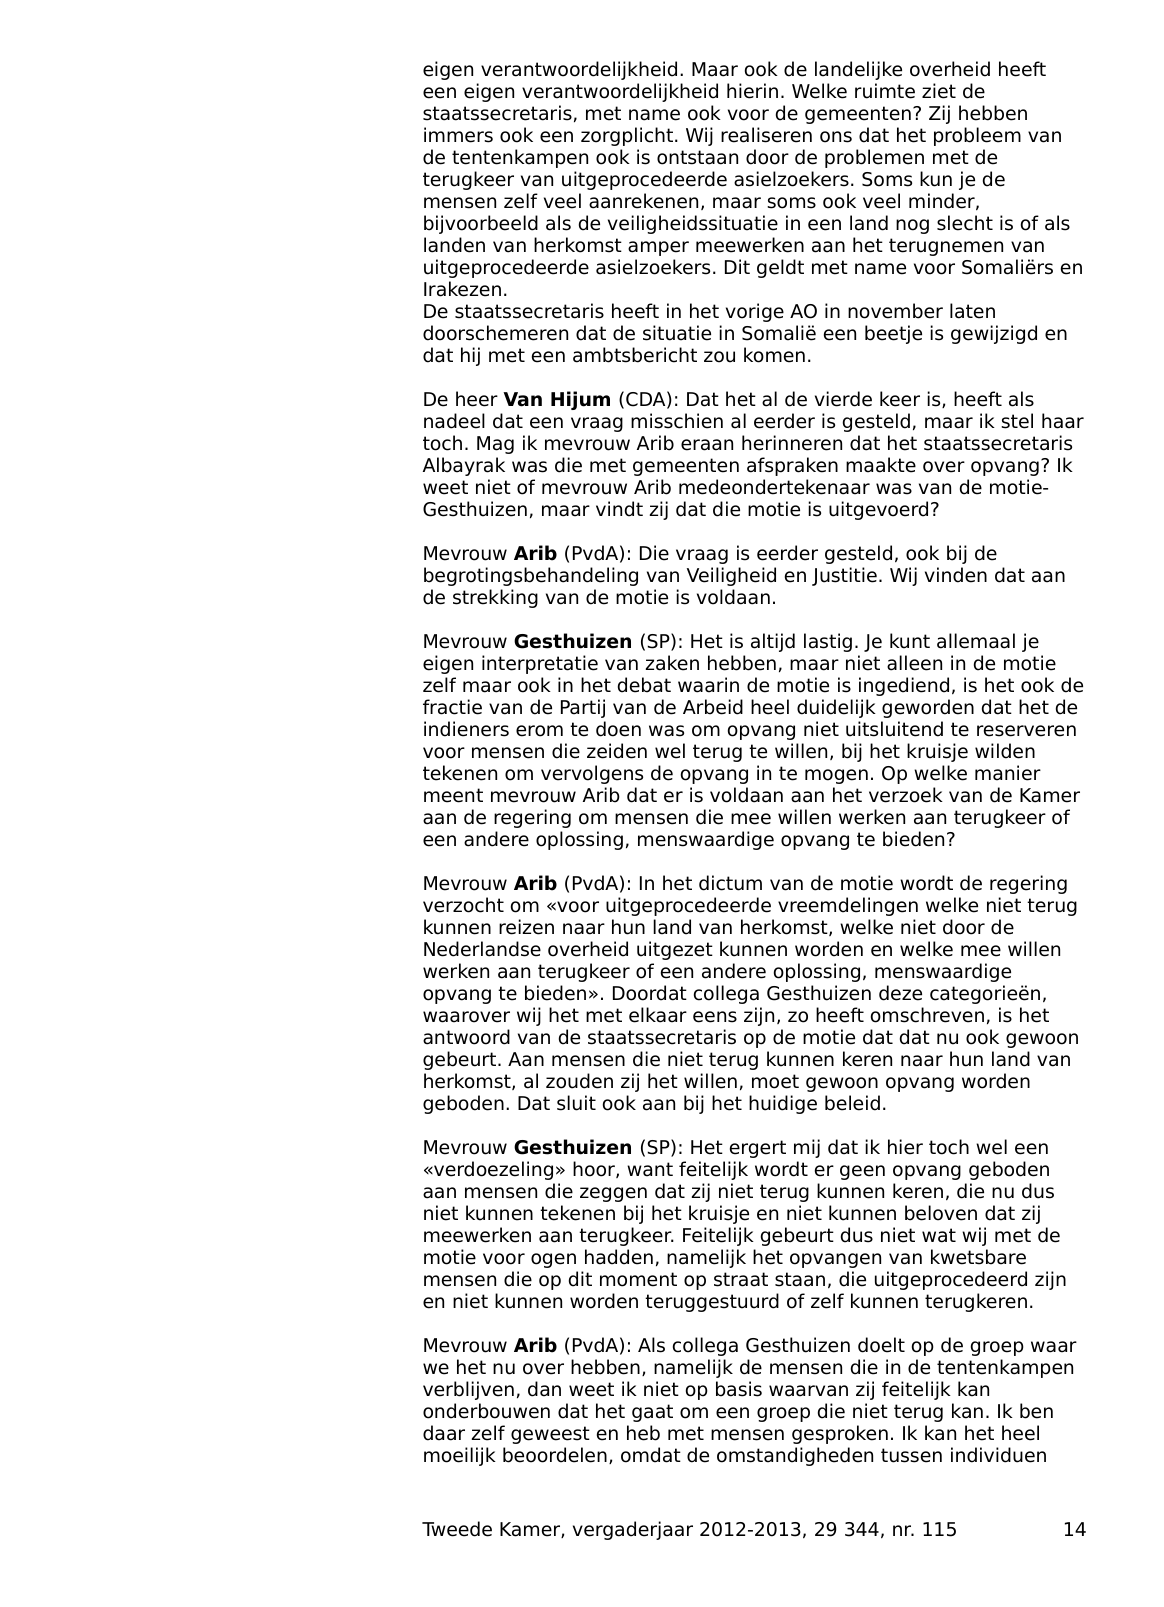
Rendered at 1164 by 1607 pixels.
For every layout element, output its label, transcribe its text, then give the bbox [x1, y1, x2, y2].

text Mevrouw Arib (PvdA): In het dictum van de motie wordt de regering verzocht om «voor uitgeprocedeerde vreemdelingen welke niet terug kunnen reizen naar hun land van herkomst, welke niet door de Nederlandse overheid uitgezet kunnen worden en welke mee willen werken aan terugkeer of een andere oplossing, menswaardige opvang te bieden». Doordat collega Gesthuizen deze categorieën, waarover wij het met elkaar eens zijn, zo heeft omschreven, is het antwoord van de staatssecretaris op de motie dat dat nu ook gewoon gebeurt. Aan mensen die niet terug kunnen keren naar hun land van herkomst, al zouden zij het willen, moet gewoon opvang worden geboden. Dat sluit ook aan bij het huidige beleid. [422, 873, 1087, 1115]
text Mevrouw Gesthuizen (SP): Het ergert mij dat ik hier toch wel een «verdoezeling» hoor, want feitelijk wordt er geen opvang geboden aan mensen die zeggen dat zij niet terug kunnen keren, die nu dus niet kunnen tekenen bij het kruisje en niet kunnen beloven dat zij meewerken aan terugkeer. Feitelijk gebeurt dus niet wat wij met de motie voor ogen hadden, namelijk het opvangen van kwetsbare mensen die op dit moment op straat staan, die uitgeprocedeerd zijn en niet kunnen worden teruggestuurd of zelf kunnen terugkeren. [422, 1137, 1087, 1313]
text De staatssecretaris heeft in het vorige AO in november laten doorschemeren dat de situatie in Somalië een beetje is gewijzigd en dat hij met een ambtsbericht zou komen. [422, 301, 1087, 367]
text De heer Van Hijum (CDA): Dat het al de vierde keer is, heeft als nadeel dat een vraag misschien al eerder is gesteld, maar ik stel haar toch. Mag ik mevrouw Arib eraan herinneren dat het staatssecretaris Albayrak was die met gemeenten afspraken maakte over opvang? Ik weet niet of mevrouw Arib medeondertekenaar was van de motie-Gesthuizen, maar vindt zij dat die motie is uitgevoerd? [422, 389, 1087, 521]
text Mevrouw Gesthuizen (SP): Het is altijd lastig. Je kunt allemaal je eigen interpretatie van zaken hebben, maar niet alleen in de motie zelf maar ook in het debat waarin de motie is ingediend, is het ook de fractie van de Partij van de Arbeid heel duidelijk geworden dat het de indieners erom te doen was om opvang niet uitsluitend te reserveren voor mensen die zeiden wel terug te willen, bij het kruisje wilden tekenen om vervolgens de opvang in te mogen. Op welke manier meent mevrouw Arib dat er is voldaan aan het verzoek van de Kamer aan de regering om mensen die mee willen werken aan terugkeer of een andere oplossing, menswaardige opvang te bieden? [422, 631, 1087, 851]
text Mevrouw Arib (PvdA): Die vraag is eerder gesteld, ook bij de begrotingsbehandeling van Veiligheid en Justitie. Wij vinden dat aan de strekking van de motie is voldaan. [422, 543, 1087, 609]
text eigen verantwoordelijkheid. Maar ook de landelijke overheid heeft een eigen verantwoordelijkheid hierin. Welke ruimte ziet de staatssecretaris, met name ook voor de gemeenten? Zij hebben immers ook een zorgplicht. Wij realiseren ons dat het probleem van de tentenkampen ook is ontstaan door de problemen met de terugkeer van uitgeprocedeerde asielzoekers. Soms kun je de mensen zelf veel aanrekenen, maar soms ook veel minder, bijvoorbeeld als de veiligheidssituatie in een land nog slecht is of als landen van herkomst amper meewerken aan het terugnemen van uitgeprocedeerde asielzoekers. Dit geldt met name voor Somaliërs en Irakezen. [422, 59, 1087, 301]
text Mevrouw Arib (PvdA): Als collega Gesthuizen doelt op de groep waar we het nu over hebben, namelijk de mensen die in de tentenkampen verblijven, dan weet ik niet op basis waarvan zij feitelijk kan onderbouwen dat het gaat om een groep die niet terug kan. Ik ben daar zelf geweest en heb met mensen gesproken. Ik kan het heel moeilijk beoordelen, omdat de omstandigheden tussen individuen [422, 1335, 1087, 1467]
